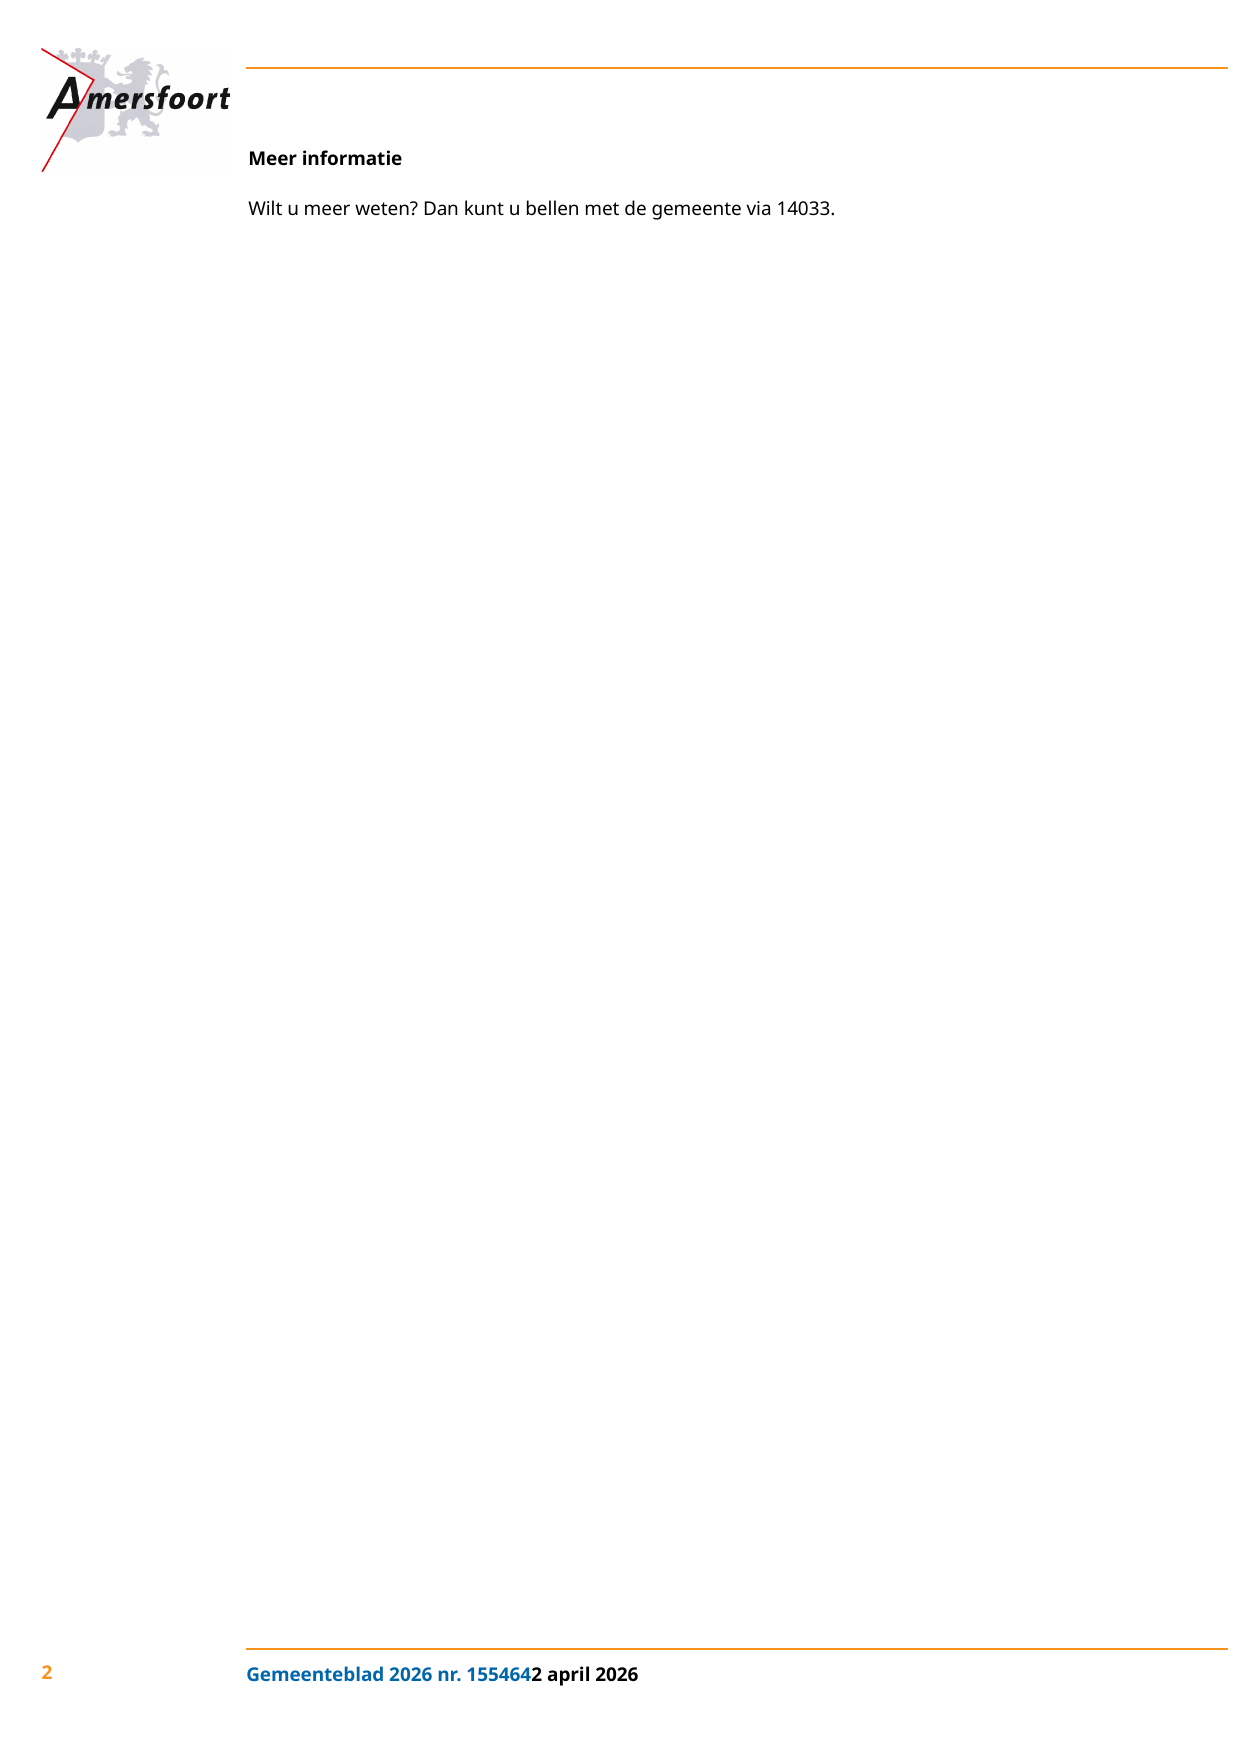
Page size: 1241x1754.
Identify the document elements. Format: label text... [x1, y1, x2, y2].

picture [41, 47, 231, 172]
text Meer informatie [248, 145, 1152, 171]
text Wilt u meer weten? Dan kunt u bellen met de gemeente via 14033. [248, 196, 1152, 221]
